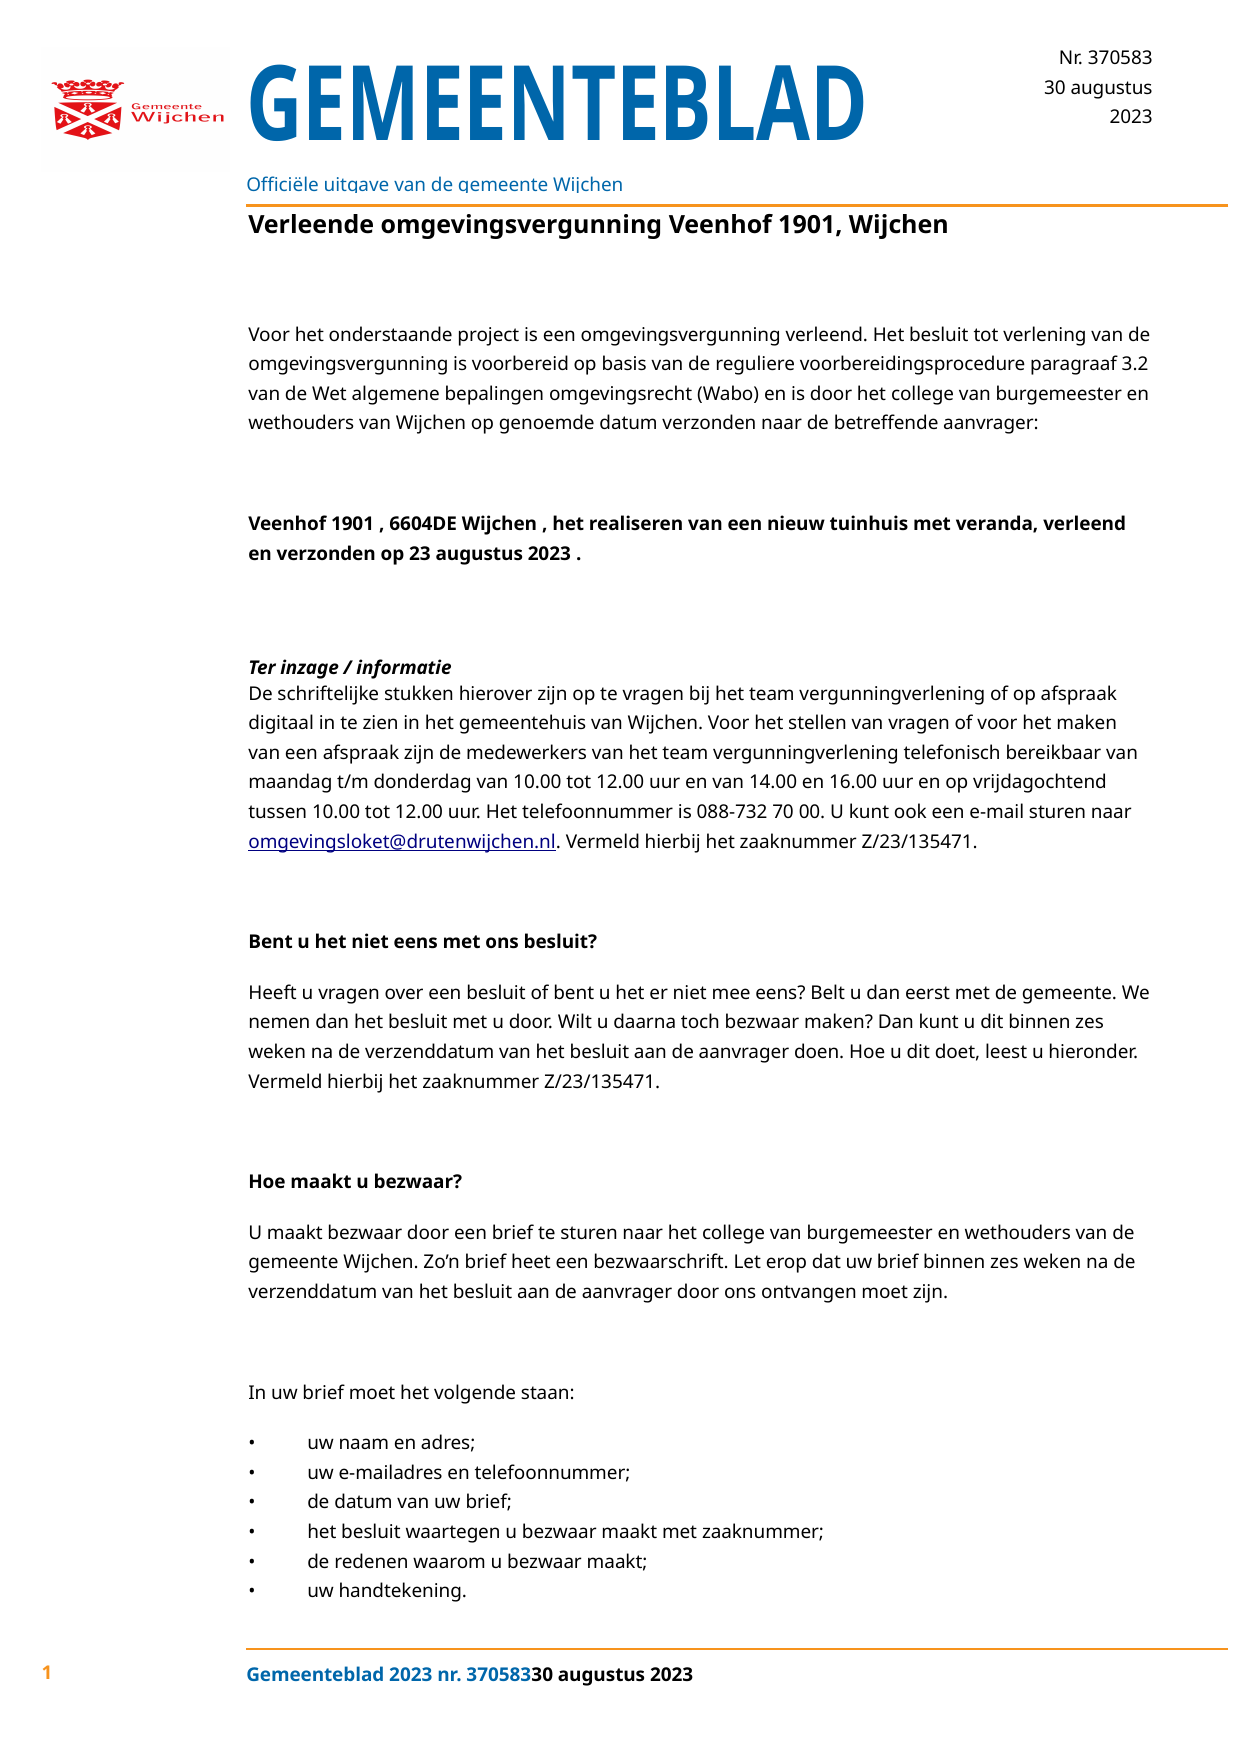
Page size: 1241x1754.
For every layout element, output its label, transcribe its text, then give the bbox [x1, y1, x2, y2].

picture [41, 47, 231, 172]
list de redenen waarom u bezwaar maakt; [248, 1548, 1152, 1574]
list uw handtekening. [248, 1577, 1152, 1603]
list de datum van uw brief; [248, 1489, 1152, 1514]
text Hoe maakt u bezwaar? [248, 1169, 1152, 1194]
text Voor het onderstaande project is een omgevingsvergunning verleend. Het besluit tot verlening van de omgevingsvergunning is voorbereid op basis van de reguliere voorbereidingsprocedure paragraaf 3.2 van de Wet algemene bepalingen omgevingsrecht (Wabo) en is door het college van burgemeester en wethouders van Wijchen op genoemde datum verzonden naar de betreffende aanvrager: [248, 321, 1152, 435]
list het besluit waartegen u bezwaar maakt met zaaknummer; [248, 1518, 1152, 1544]
list uw e-mailadres en telefoonnummer; [248, 1459, 1152, 1485]
text Verleende omgevingsvergunning Veenhof 1901, Wijchen [248, 207, 1152, 241]
text Veenhof 1901 , 6604DE Wijchen , het realiseren van een nieuw tuinhuis met veranda, verleend en verzonden op 23 augustus 2023 . [248, 510, 1152, 566]
text U maakt bezwaar door een brief te sturen naar het college van burgemeester en wethouders van de gemeente Wijchen. Zo’n brief heet een bezwaarschrift. Let erop dat uw brief binnen zes weken na de verzenddatum van het besluit aan de aanvrager door ons ontvangen moet zijn. [248, 1219, 1152, 1304]
text Ter inzage / informatie [248, 654, 1152, 680]
text Heeft u vragen over een besluit of bent u het er niet mee eens? Belt u dan eerst met de gemeente. We nemen dan het besluit met u door. Wilt u daarna toch bezwaar maken? Dan kunt u dit binnen zes weken na de verzenddatum van het besluit aan de aanvrager doen. Hoe u dit doet, leest u hieronder. Vermeld hierbij het zaaknummer Z/23/135471. [248, 979, 1152, 1094]
text In uw brief moet het volgende staan: [248, 1379, 1152, 1405]
text De schriftelijke stukken hierover zijn op te vragen bij het team vergunningverlening of op afspraak digitaal in te zien in het gemeentehuis van Wijchen. Voor het stellen van vragen of voor het maken van een afspraak zijn de medewerkers van het team vergunningverlening telefonisch bereikbaar van maandag t/m donderdag van 10.00 tot 12.00 uur en van 14.00 en 16.00 uur en op vrijdagochtend tussen 10.00 tot 12.00 uur. Het telefoonnummer is 088-732 70 00. U kunt ook een e-mail sturen naar omgevingsloket@drutenwijchen.nl. Vermeld hierbij het zaaknummer Z/23/135471. [248, 680, 1152, 854]
text Bent u het niet eens met ons besluit? [248, 929, 1152, 954]
list uw naam en adres; [248, 1429, 1152, 1455]
